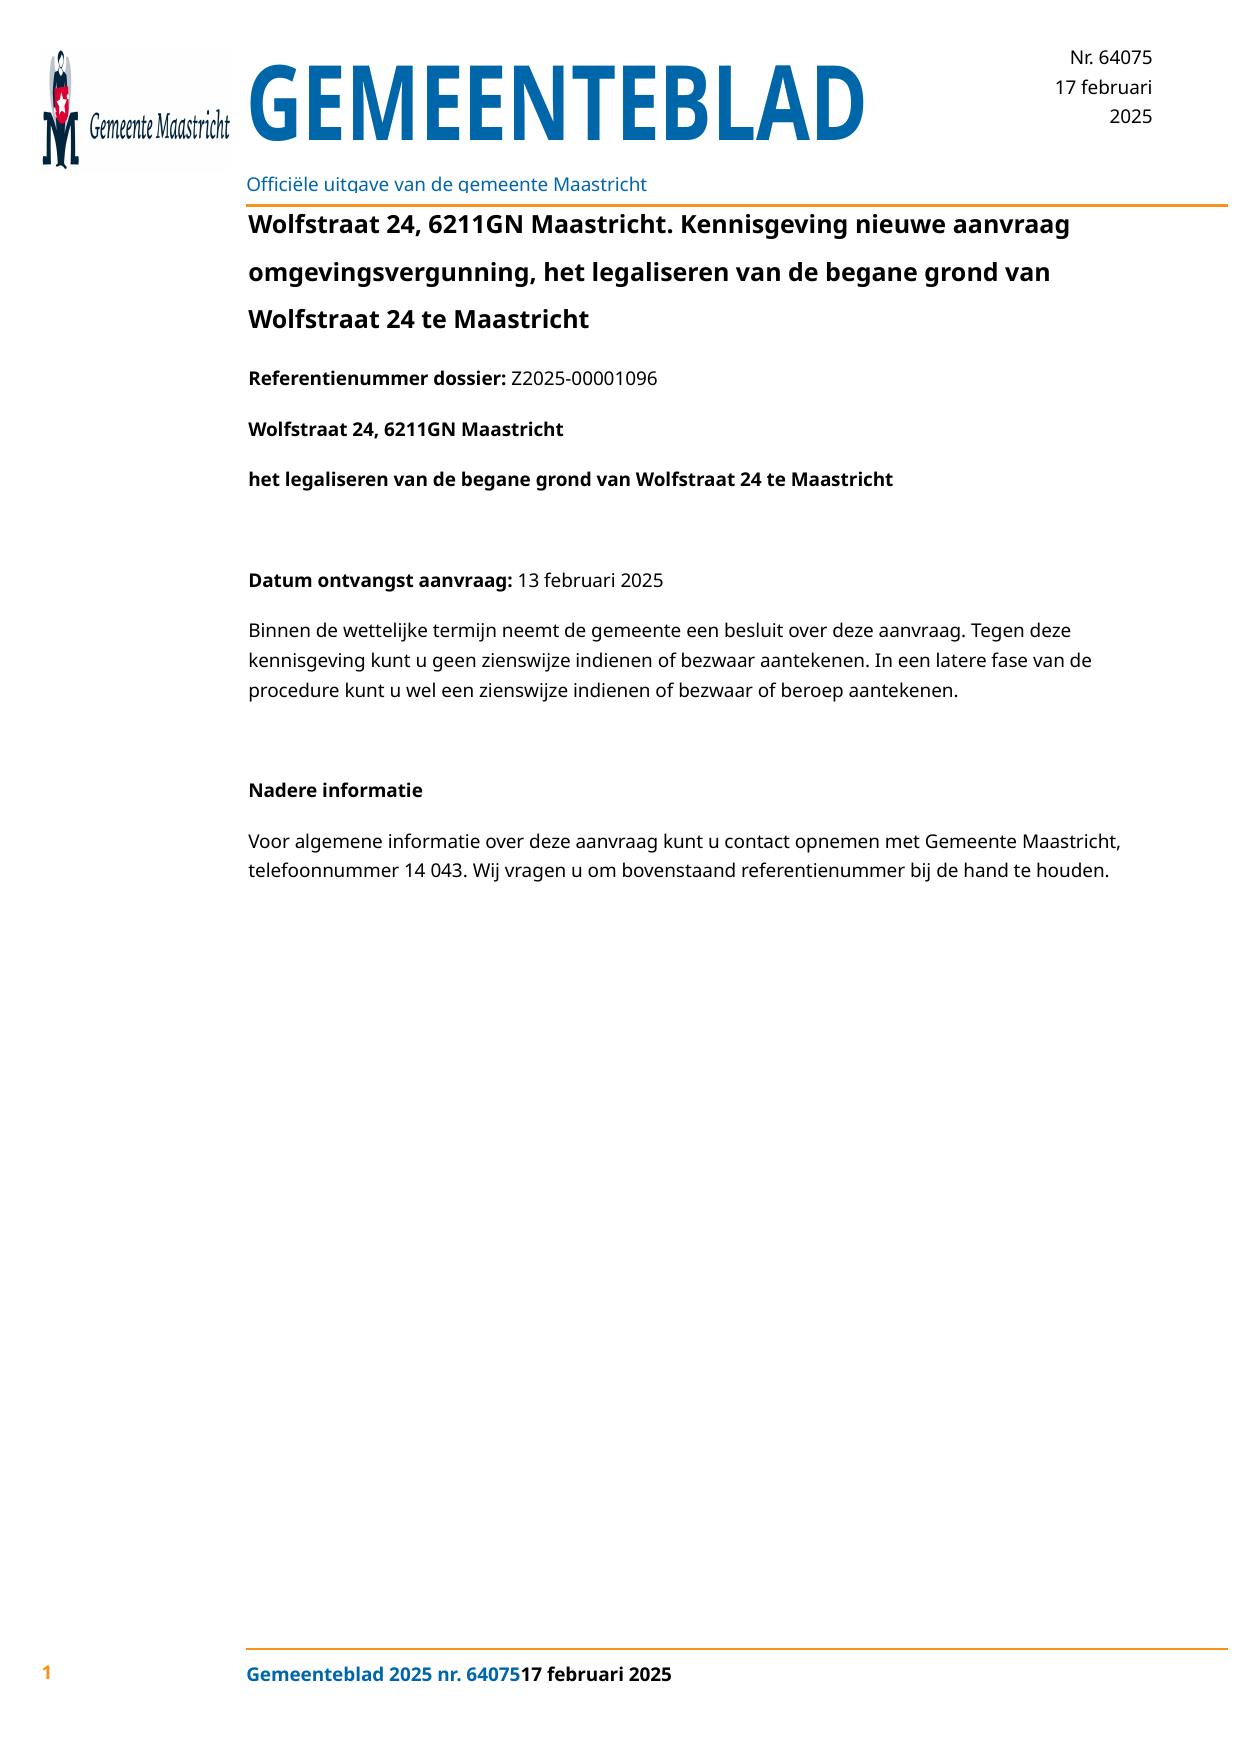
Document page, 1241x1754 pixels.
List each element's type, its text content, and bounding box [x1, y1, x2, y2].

text Voor algemene informatie over deze aanvraag kunt u contact opnemen met Gemeente Maastricht, telefoonnummer 14 043. Wij vragen u om bovenstaand referentienummer bij de hand te houden. [248, 828, 1152, 883]
text Datum ontvangst aanvraag: 13 februari 2025 [248, 567, 1152, 593]
text het legaliseren van de begane grond van Wolfstraat 24 te Maastricht [248, 466, 1152, 492]
text Nadere informatie [248, 778, 1152, 803]
picture [41, 47, 231, 172]
text Binnen de wettelijke termijn neemt de gemeente een besluit over deze aanvraag. Tegen deze kennisgeving kunt u geen zienswijze indienen of bezwaar aantekenen. In een latere fase van de procedure kunt u wel een zienswijze indienen of bezwaar of beroep aantekenen. [248, 618, 1152, 702]
text Wolfstraat 24, 6211GN Maastricht. Kennisgeving nieuwe aanvraag omgevingsvergunning, het legaliseren van de begane grond van Wolfstraat 24 te Maastricht [248, 207, 1152, 336]
text Referentienummer dossier: Z2025-00001096 [248, 366, 1152, 391]
text Wolfstraat 24, 6211GN Maastricht [248, 416, 1152, 442]
